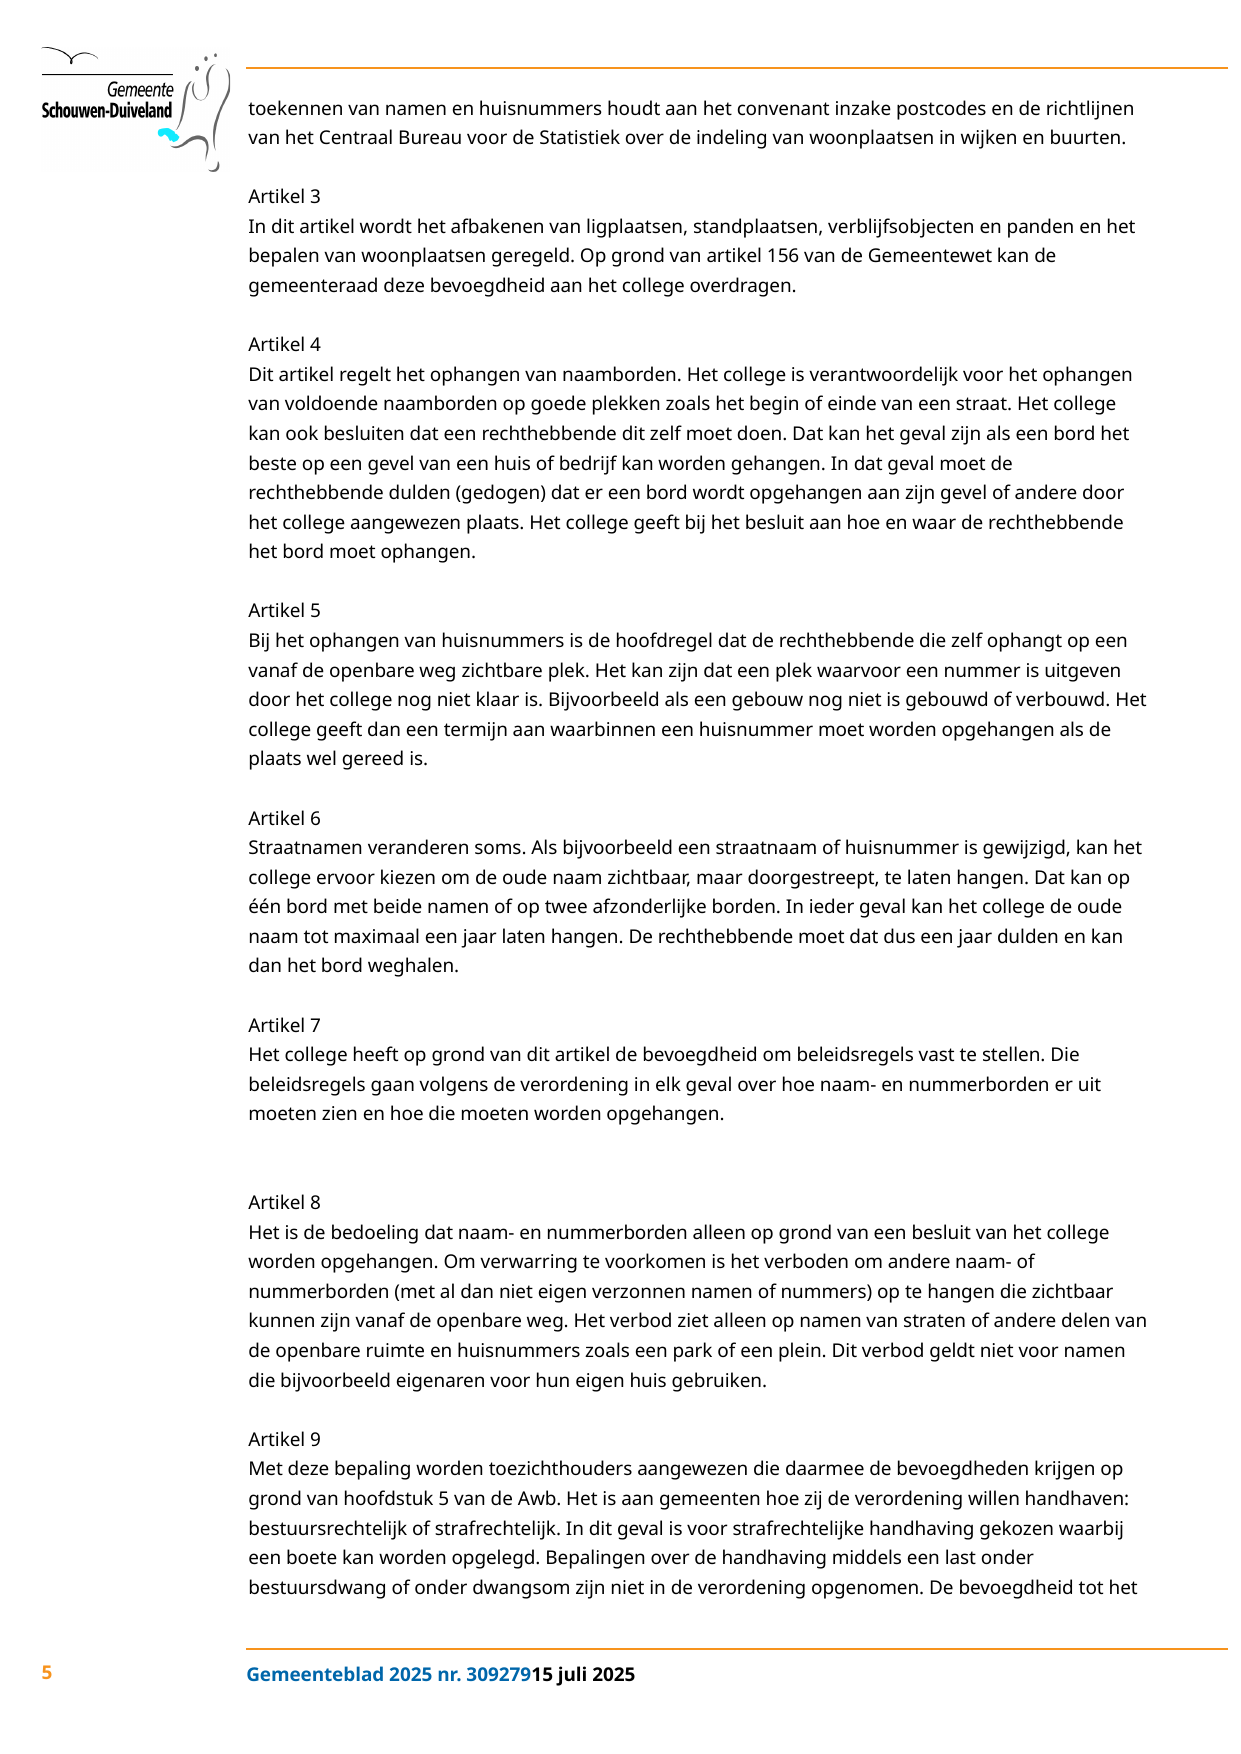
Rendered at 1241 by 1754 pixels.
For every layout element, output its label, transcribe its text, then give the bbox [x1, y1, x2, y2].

text Artikel 9 [248, 1426, 1152, 1452]
text Artikel 6 [248, 805, 1152, 831]
text Straatnamen veranderen soms. Als bijvoorbeeld een straatnaam of huisnummer is gewijzigd, kan het college ervoor kiezen om de oude naam zichtbaar, maar doorgestreept, te laten hangen. Dat kan op één bord met beide namen of op twee afzonderlijke borden. In ieder geval kan het college de oude naam tot maximaal een jaar laten hangen. De rechthebbende moet dat dus een jaar dulden en kan dan het bord weghalen. [248, 834, 1152, 978]
text Artikel 3 [248, 183, 1152, 209]
text Het is de bedoeling dat naam- en nummerborden alleen op grond van een besluit van het college worden opgehangen. Om verwarring te voorkomen is het verboden om andere naam- of nummerborden (met al dan niet eigen verzonnen namen of nummers) op te hangen die zichtbaar kunnen zijn vanaf de openbare weg. Het verbod ziet alleen op namen van straten of andere delen van de openbare ruimte en huisnummers zoals een park of een plein. Dit verbod geldt niet voor namen die bijvoorbeeld eigenaren voor hun eigen huis gebruiken. [248, 1219, 1152, 1393]
text Artikel 4 [248, 331, 1152, 357]
text Met deze bepaling worden toezichthouders aangewezen die daarmee de bevoegdheden krijgen op grond van hoofdstuk 5 van de Awb. Het is aan gemeenten hoe zij de verordening willen handhaven: bestuursrechtelijk of strafrechtelijk. In dit geval is voor strafrechtelijke handhaving gekozen waarbij een boete kan worden opgelegd. Bepalingen over de handhaving middels een last onder bestuursdwang of onder dwangsom zijn niet in de verordening opgenomen. De bevoegdheid tot het [248, 1456, 1152, 1600]
text In dit artikel wordt het afbakenen van ligplaatsen, standplaatsen, verblijfsobjecten en panden en het bepalen van woonplaatsen geregeld. Op grond van artikel 156 van de Gemeentewet kan de gemeenteraad deze bevoegdheid aan het college overdragen. [248, 213, 1152, 298]
text Bij het ophangen van huisnummers is de hoofdregel dat de rechthebbende die zelf ophangt op een vanaf de openbare weg zichtbare plek. Het kan zijn dat een plek waarvoor een nummer is uitgeven door het college nog niet klaar is. Bijvoorbeeld als een gebouw nog niet is gebouwd of verbouwd. Het college geeft dan een termijn aan waarbinnen een huisnummer moet worden opgehangen als de plaats wel gereed is. [248, 627, 1152, 771]
text Artikel 8 [248, 1189, 1152, 1215]
text Artikel 5 [248, 598, 1152, 623]
picture [41, 47, 231, 172]
text Dit artikel regelt het ophangen van naamborden. Het college is verantwoordelijk voor het ophangen van voldoende naamborden op goede plekken zoals het begin of einde van een straat. Het college kan ook besluiten dat een rechthebbende dit zelf moet doen. Dat kan het geval zijn als een bord het beste op een gevel van een huis of bedrijf kan worden gehangen. In dat geval moet de rechthebbende dulden (gedogen) dat er een bord wordt opgehangen aan zijn gevel of andere door het college aangewezen plaats. Het college geeft bij het besluit aan hoe en waar de rechthebbende het bord moet ophangen. [248, 361, 1152, 564]
text toekennen van namen en huisnummers houdt aan het convenant inzake postcodes en de richtlijnen van het Centraal Bureau voor de Statistiek over de indeling van woonplaatsen in wijken en buurten. [248, 95, 1152, 150]
text Het college heeft op grond van dit artikel de bevoegdheid om beleidsregels vast te stellen. Die beleidsregels gaan volgens de verordening in elk geval over hoe naam- en nummerborden er uit moeten zien en hoe die moeten worden opgehangen. [248, 1041, 1152, 1126]
text Artikel 7 [248, 1012, 1152, 1038]
